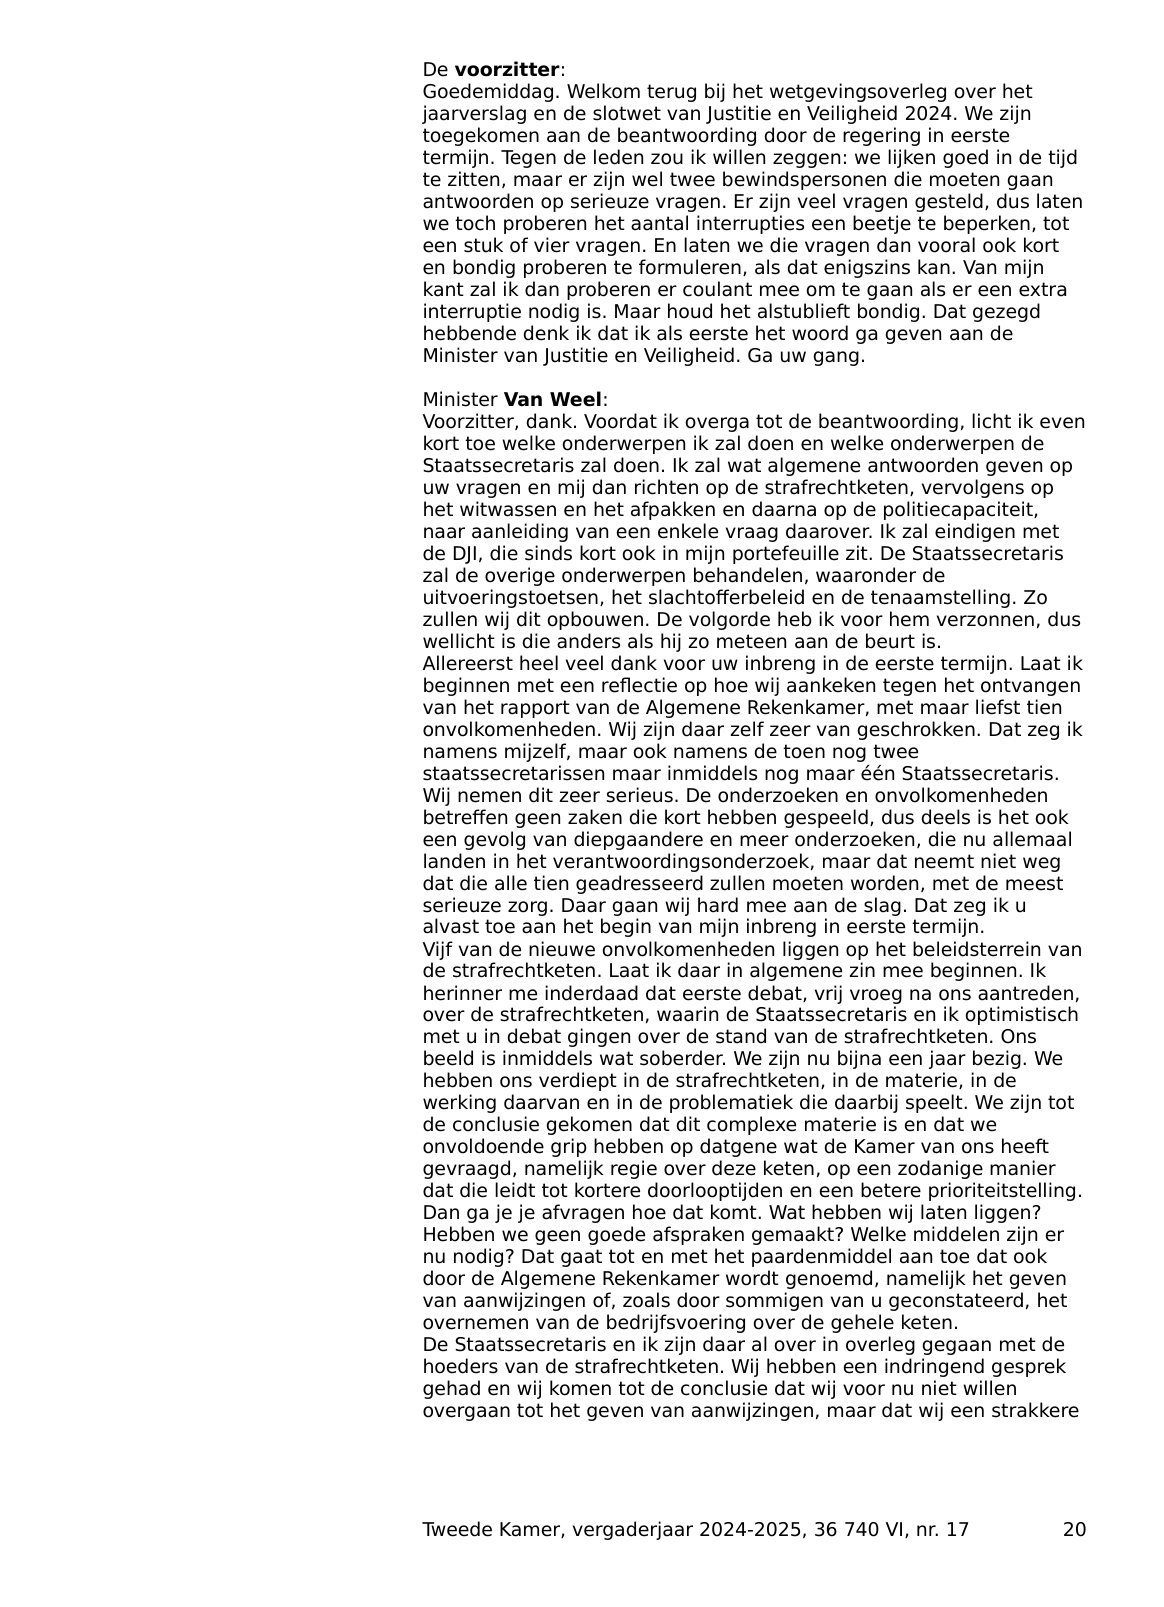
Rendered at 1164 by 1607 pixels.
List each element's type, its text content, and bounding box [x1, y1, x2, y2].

text De Staatssecretaris en ik zijn daar al over in overleg gegaan met de hoeders van de strafrechtketen. Wij hebben een indringend gesprek gehad en wij komen tot de conclusie dat wij voor nu niet willen overgaan tot het geven van aanwijzingen, maar dat wij een strakkere [422, 1334, 1087, 1422]
text Minister Van Weel: [422, 389, 1087, 411]
text Vijf van de nieuwe onvolkomenheden liggen op het beleidsterrein van de strafrechtketen. Laat ik daar in algemene zin mee beginnen. Ik herinner me inderdaad dat eerste debat, vrij vroeg na ons aantreden, over de strafrechtketen, waarin de Staatssecretaris en ik optimistisch met u in debat gingen over de stand van de strafrechtketen. Ons beeld is inmiddels wat soberder. We zijn nu bijna een jaar bezig. We hebben ons verdiept in de strafrechtketen, in de materie, in de werking daarvan en in de problematiek die daarbij speelt. We zijn tot de conclusie gekomen dat dit complexe materie is en dat we onvoldoende grip hebben op datgene wat de Kamer van ons heeft gevraagd, namelijk regie over deze keten, op een zodanige manier dat die leidt tot kortere doorlooptijden en een betere prioriteitstelling. Dan ga je je afvragen hoe dat komt. Wat hebben wij laten liggen? Hebben we geen goede afspraken gemaakt? Welke middelen zijn er nu nodig? Dat gaat tot en met het paardenmiddel aan toe dat ook door de Algemene Rekenkamer wordt genoemd, namelijk het geven van aanwijzingen of, zoals door sommigen van u geconstateerd, het overnemen van de bedrijfsvoering over de gehele keten. [422, 938, 1087, 1334]
text Voorzitter, dank. Voordat ik overga tot de beantwoording, licht ik even kort toe welke onderwerpen ik zal doen en welke onderwerpen de Staatssecretaris zal doen. Ik zal wat algemene antwoorden geven op uw vragen en mij dan richten op de strafrechtketen, vervolgens op het witwassen en het afpakken en daarna op de politiecapaciteit, naar aanleiding van een enkele vraag daarover. Ik zal eindigen met de DJI, die sinds kort ook in mijn portefeuille zit. De Staatssecretaris zal de overige onderwerpen behandelen, waaronder de uitvoeringstoetsen, het slachtofferbeleid en de tenaamstelling. Zo zullen wij dit opbouwen. De volgorde heb ik voor hem verzonnen, dus wellicht is die anders als hij zo meteen aan de beurt is. [422, 411, 1087, 653]
text De voorzitter: [422, 59, 1087, 81]
text Goedemiddag. Welkom terug bij het wetgevingsoverleg over het jaarverslag en de slotwet van Justitie en Veiligheid 2024. We zijn toegekomen aan de beantwoording door de regering in eerste termijn. Tegen de leden zou ik willen zeggen: we lijken goed in de tijd te zitten, maar er zijn wel twee bewindspersonen die moeten gaan antwoorden op serieuze vragen. Er zijn veel vragen gesteld, dus laten we toch proberen het aantal interrupties een beetje te beperken, tot een stuk of vier vragen. En laten we die vragen dan vooral ook kort en bondig proberen te formuleren, als dat enigszins kan. Van mijn kant zal ik dan proberen er coulant mee om te gaan als er een extra interruptie nodig is. Maar houd het alstublieft bondig. Dat gezegd hebbende denk ik dat ik als eerste het woord ga geven aan de Minister van Justitie en Veiligheid. Ga uw gang. [422, 81, 1087, 367]
text Allereerst heel veel dank voor uw inbreng in de eerste termijn. Laat ik beginnen met een reflectie op hoe wij aankeken tegen het ontvangen van het rapport van de Algemene Rekenkamer, met maar liefst tien onvolkomenheden. Wij zijn daar zelf zeer van geschrokken. Dat zeg ik namens mijzelf, maar ook namens de toen nog twee staatssecretarissen maar inmiddels nog maar één Staatssecretaris. Wij nemen dit zeer serieus. De onderzoeken en onvolkomenheden betreffen geen zaken die kort hebben gespeeld, dus deels is het ook een gevolg van diepgaandere en meer onderzoeken, die nu allemaal landen in het verantwoordingsonderzoek, maar dat neemt niet weg dat die alle tien geadresseerd zullen moeten worden, met de meest serieuze zorg. Daar gaan wij hard mee aan de slag. Dat zeg ik u alvast toe aan het begin van mijn inbreng in eerste termijn. [422, 653, 1087, 938]
